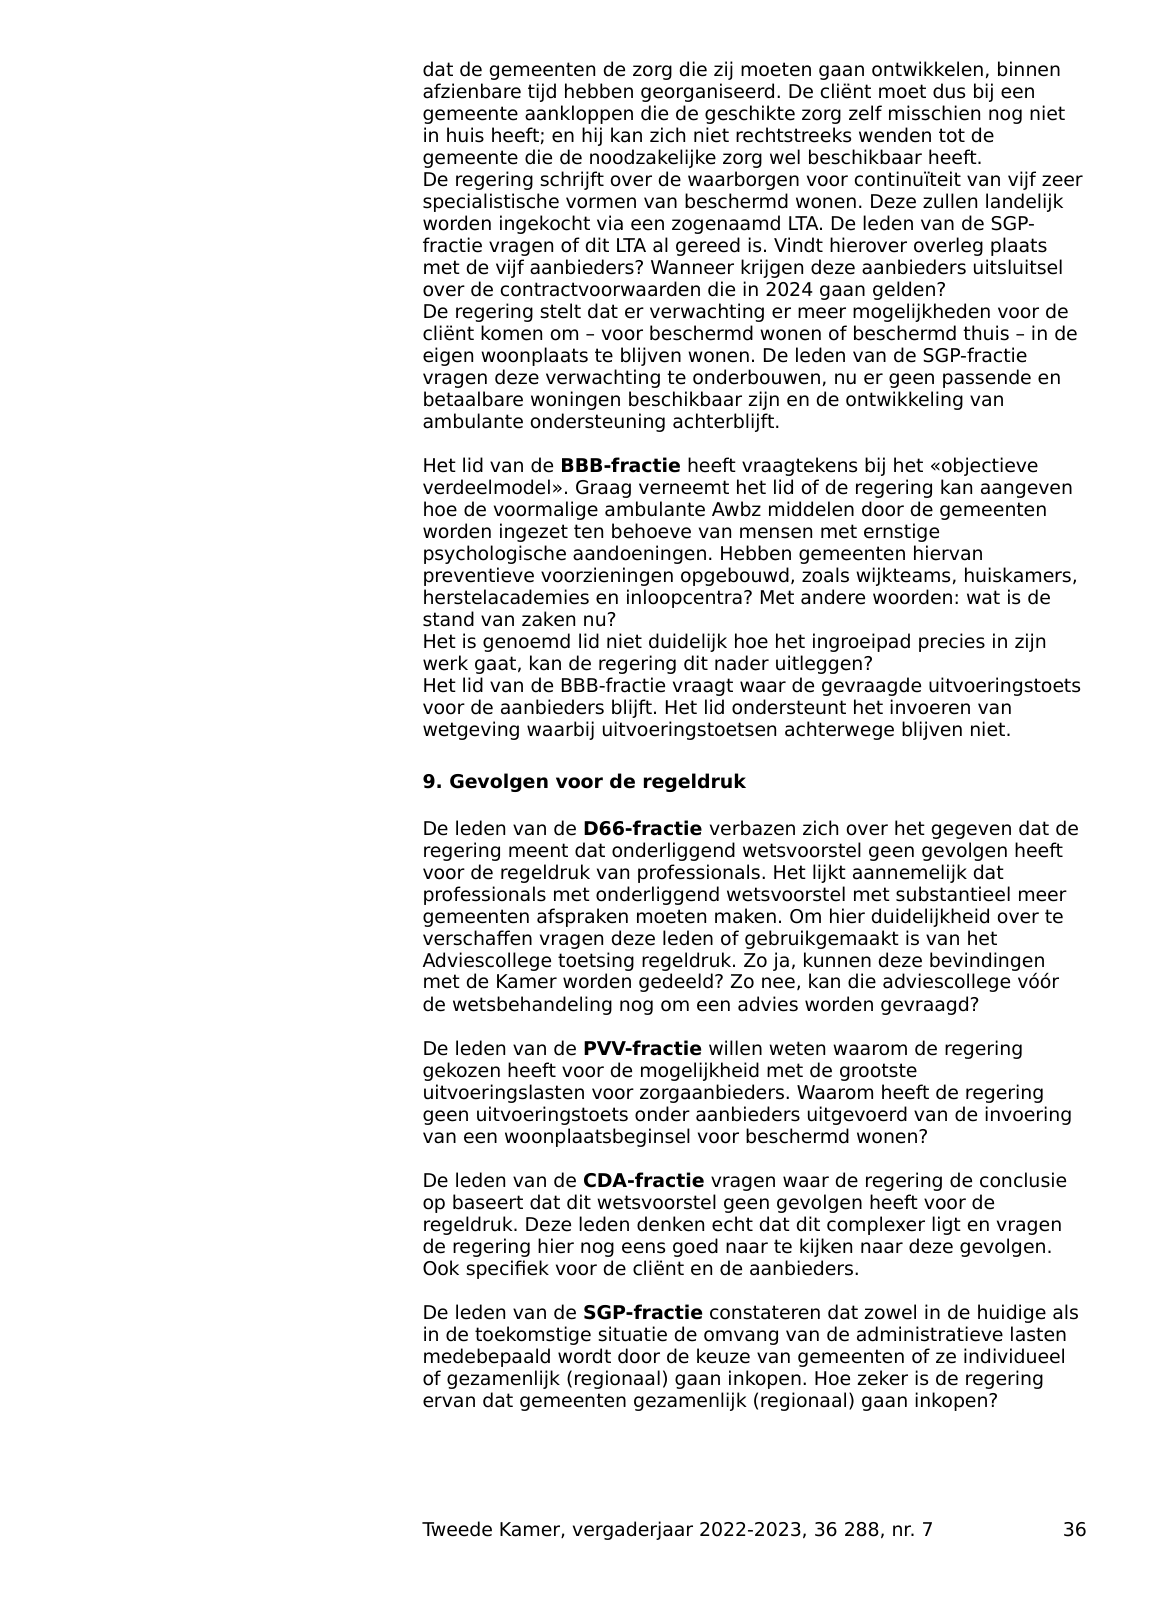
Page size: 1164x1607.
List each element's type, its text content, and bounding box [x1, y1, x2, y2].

text De leden van de CDA-fractie vragen waar de regering de conclusie op baseert dat dit wetsvoorstel geen gevolgen heeft voor de regeldruk. Deze leden denken echt dat dit complexer ligt en vragen de regering hier nog eens goed naar te kijken naar deze gevolgen. Ook specifiek voor de cliënt en de aanbieders. [422, 1170, 1087, 1279]
text dat de gemeenten de zorg die zij moeten gaan ontwikkelen, binnen afzienbare tijd hebben georganiseerd. De cliënt moet dus bij een gemeente aankloppen die de geschikte zorg zelf misschien nog niet in huis heeft; en hij kan zich niet rechtstreeks wenden tot de gemeente die de noodzakelijke zorg wel beschikbaar heeft. [422, 59, 1087, 169]
subtitle 9. Gevolgen voor de regeldruk [422, 771, 1087, 793]
text De regering stelt dat er verwachting er meer mogelijkheden voor de cliënt komen om – voor beschermd wonen of beschermd thuis – in de eigen woonplaats te blijven wonen. De leden van de SGP-fractie vragen deze verwachting te onderbouwen, nu er geen passende en betaalbare woningen beschikbaar zijn en de ontwikkeling van ambulante ondersteuning achterblijft. [422, 301, 1087, 433]
text De leden van de SGP-fractie constateren dat zowel in de huidige als in de toekomstige situatie de omvang van de administratieve lasten medebepaald wordt door de keuze van gemeenten of ze individueel of gezamenlijk (regionaal) gaan inkopen. Hoe zeker is de regering ervan dat gemeenten gezamenlijk (regionaal) gaan inkopen? [422, 1302, 1087, 1412]
text Het is genoemd lid niet duidelijk hoe het ingroeipad precies in zijn werk gaat, kan de regering dit nader uitleggen? [422, 631, 1087, 675]
text Het lid van de BBB-fractie heeft vraagtekens bij het «objectieve verdeelmodel». Graag verneemt het lid of de regering kan aangeven hoe de voormalige ambulante Awbz middelen door de gemeenten worden ingezet ten behoeve van mensen met ernstige psychologische aandoeningen. Hebben gemeenten hiervan preventieve voorzieningen opgebouwd, zoals wijkteams, huiskamers, herstelacademies en inloopcentra? Met andere woorden: wat is de stand van zaken nu? [422, 455, 1087, 631]
text De leden van de D66-fractie verbazen zich over het gegeven dat de regering meent dat onderliggend wetsvoorstel geen gevolgen heeft voor de regeldruk van professionals. Het lijkt aannemelijk dat professionals met onderliggend wetsvoorstel met substantieel meer gemeenten afspraken moeten maken. Om hier duidelijkheid over te verschaffen vragen deze leden of gebruikgemaakt is van het Adviescollege toetsing regeldruk. Zo ja, kunnen deze bevindingen met de Kamer worden gedeeld? Zo nee, kan die adviescollege vóór de wetsbehandeling nog om een advies worden gevraagd? [422, 818, 1087, 1015]
text De regering schrijft over de waarborgen voor continuïteit van vijf zeer specialistische vormen van beschermd wonen. Deze zullen landelijk worden ingekocht via een zogenaamd LTA. De leden van de SGP-fractie vragen of dit LTA al gereed is. Vindt hierover overleg plaats met de vijf aanbieders? Wanneer krijgen deze aanbieders uitsluitsel over de contractvoorwaarden die in 2024 gaan gelden? [422, 169, 1087, 301]
text Het lid van de BBB-fractie vraagt waar de gevraagde uitvoeringstoets voor de aanbieders blijft. Het lid ondersteunt het invoeren van wetgeving waarbij uitvoeringstoetsen achterwege blijven niet. [422, 675, 1087, 741]
text De leden van de PVV-fractie willen weten waarom de regering gekozen heeft voor de mogelijkheid met de grootste uitvoeringslasten voor zorgaanbieders. Waarom heeft de regering geen uitvoeringstoets onder aanbieders uitgevoerd van de invoering van een woonplaatsbeginsel voor beschermd wonen? [422, 1038, 1087, 1147]
